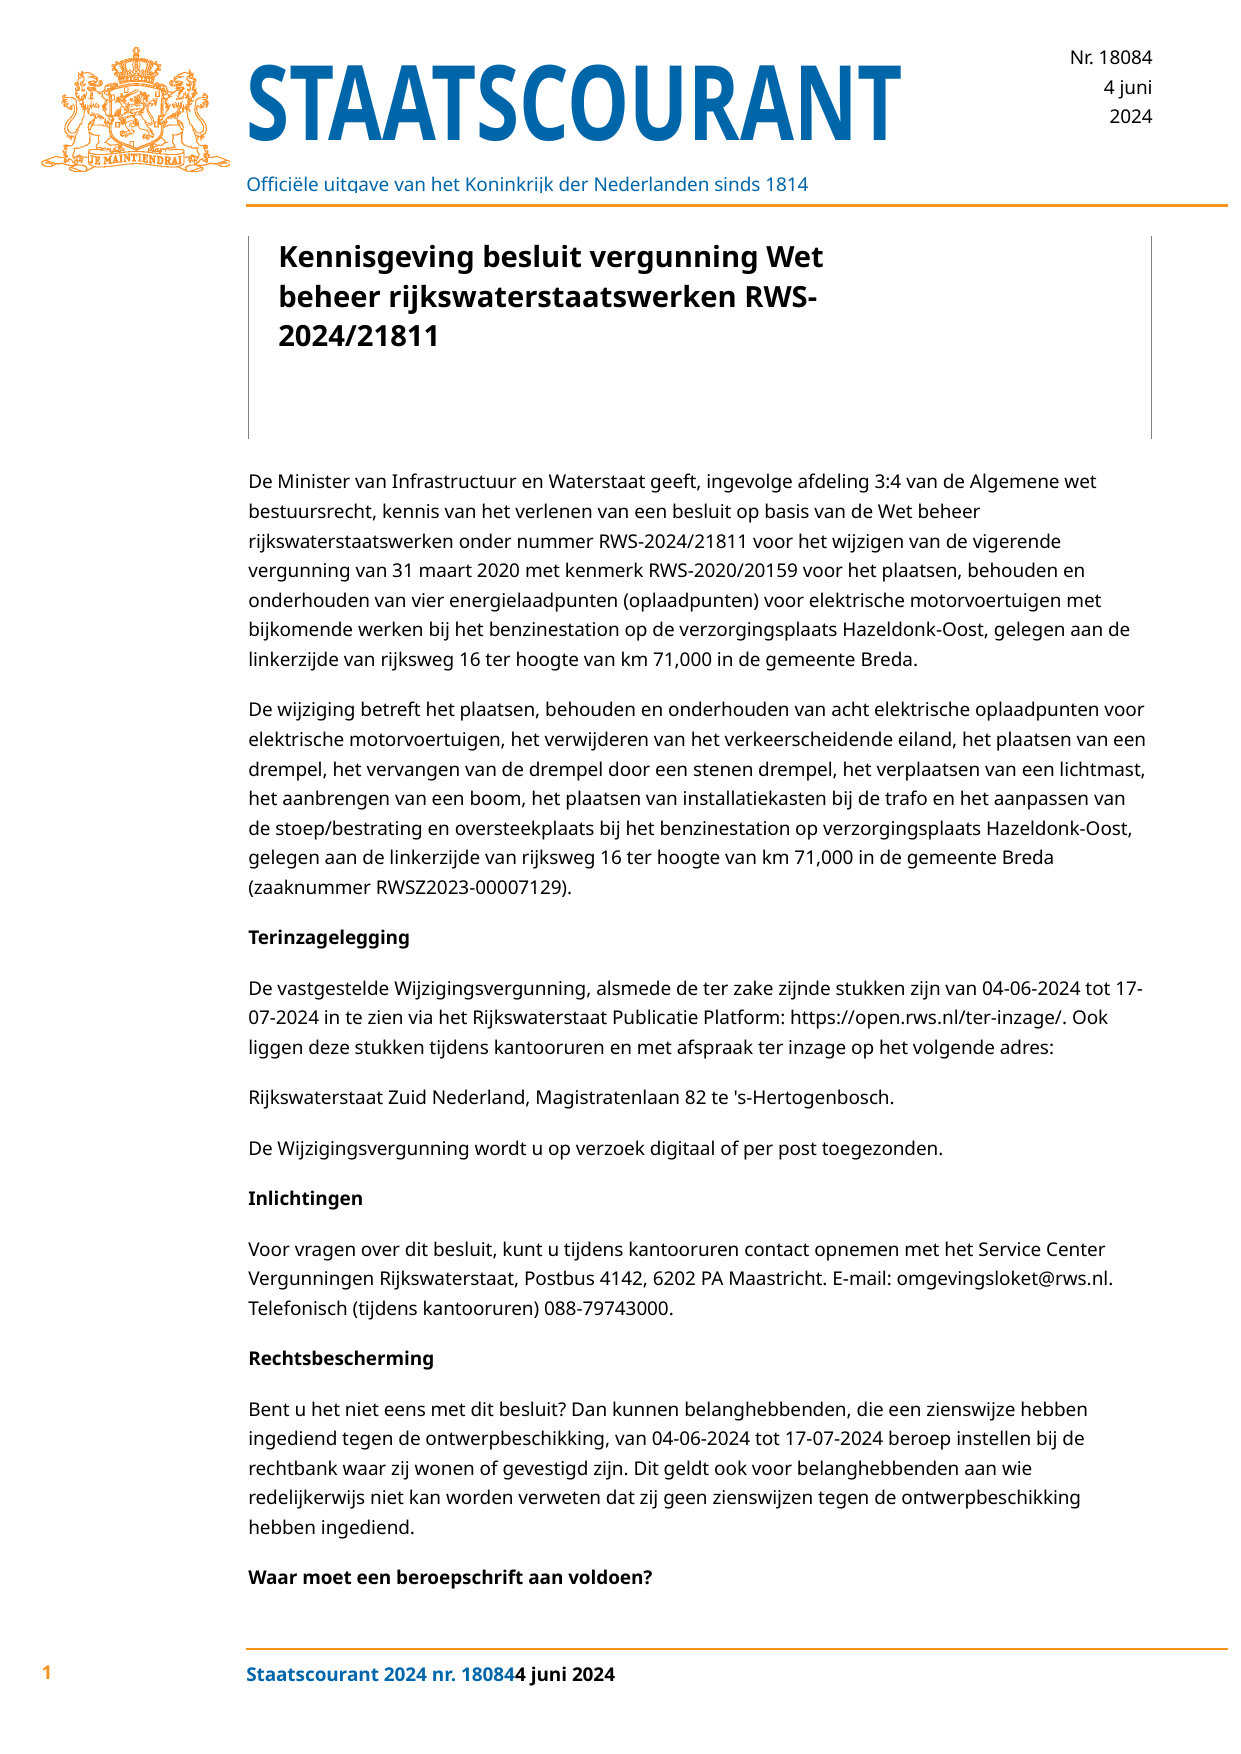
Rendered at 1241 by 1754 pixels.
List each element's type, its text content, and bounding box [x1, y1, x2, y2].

text Rechtsbescherming [248, 1345, 1152, 1371]
text De Minister van Infrastructuur en Waterstaat geeft, ingevolge afdeling 3:4 van de Algemene wet bestuursrecht, kennis van het verlenen van een besluit op basis van de Wet beheer rijkswaterstaatswerken onder nummer RWS-2024/21811 voor het wijzigen van de vigerende vergunning van 31 maart 2020 met kenmerk RWS-2020/20159 voor het plaatsen, behouden en onderhouden van vier energielaadpunten (oplaadpunten) voor elektrische motorvoertuigen met bijkomende werken bij het benzinestation op de verzorgingsplaats Hazeldonk-Oost, gelegen aan de linkerzijde van rijksweg 16 ter hoogte van km 71,000 in de gemeente Breda. [248, 469, 1152, 672]
picture [912, 236, 1090, 414]
text Terinzagelegging [248, 924, 1152, 950]
text Voor vragen over dit besluit, kunt u tijdens kantooruren contact opnemen met het Service Center Vergunningen Rijkswaterstaat, Postbus 4142, 6202 PA Maastricht. E-mail: omgevingsloket@rws.nl. Telefonisch (tijdens kantooruren) 088-79743000. [248, 1236, 1152, 1321]
table_header [850, 236, 912, 413]
text De vastgestelde Wijzigingsvergunning, alsmede de ter zake zijnde stukken zijn van 04-06-2024 tot 17-07-2024 in te zien via het Rijkswaterstaat Publicatie Platform: https://open.rws.nl/ter-inzage/. Ook liggen deze stukken tijdens kantooruren en met afspraak ter inzage op het volgende adres: [248, 975, 1152, 1060]
text Bent u het niet eens met dit besluit? Dan kunnen belanghebbenden, die een zienswijze hebben ingediend tegen de ontwerpbeschikking, van 04-06-2024 tot 17-07-2024 beroep instellen bij de rechtbank waar zij wonen of gevestigd zijn. Dit geldt ook voor belanghebbenden aan wie redelijkerwijs niet kan worden verweten dat zij geen zienswijzen tegen de ontwerpbeschikking hebben ingediend. [248, 1396, 1152, 1540]
text Waar moet een beroepschrift aan voldoen? [248, 1564, 1152, 1590]
picture [41, 47, 231, 172]
text Inlichtingen [248, 1185, 1152, 1211]
text De wijziging betreft het plaatsen, behouden en onderhouden van acht elektrische oplaadpunten voor elektrische motorvoertuigen, het verwijderen van het verkeerscheidende eiland, het plaatsen van een drempel, het vervangen van de drempel door een stenen drempel, het verplaatsen van een lichtmast, het aanbrengen van een boom, het plaatsen van installatiekasten bij de trafo en het aanpassen van de stoep/bestrating en oversteekplaats bij het benzinestation op verzorgingsplaats Hazeldonk-Oost, gelegen aan de linkerzijde van rijksweg 16 ter hoogte van km 71,000 in de gemeente Breda (zaaknummer RWSZ2023-00007129). [248, 697, 1152, 900]
table_header Kennisgeving besluit vergunning Wet beheer rijkswaterstaatswerken RWS-2024/21811 [249, 236, 850, 439]
text De Wijzigingsvergunning wordt u op verzoek digitaal of per post toegezonden. [248, 1135, 1152, 1161]
table_header [1090, 236, 1151, 413]
text Rijkswaterstaat Zuid Nederland, Magistratenlaan 82 te 's-Hertogenbosch. [248, 1084, 1152, 1110]
table_header [850, 414, 1151, 439]
